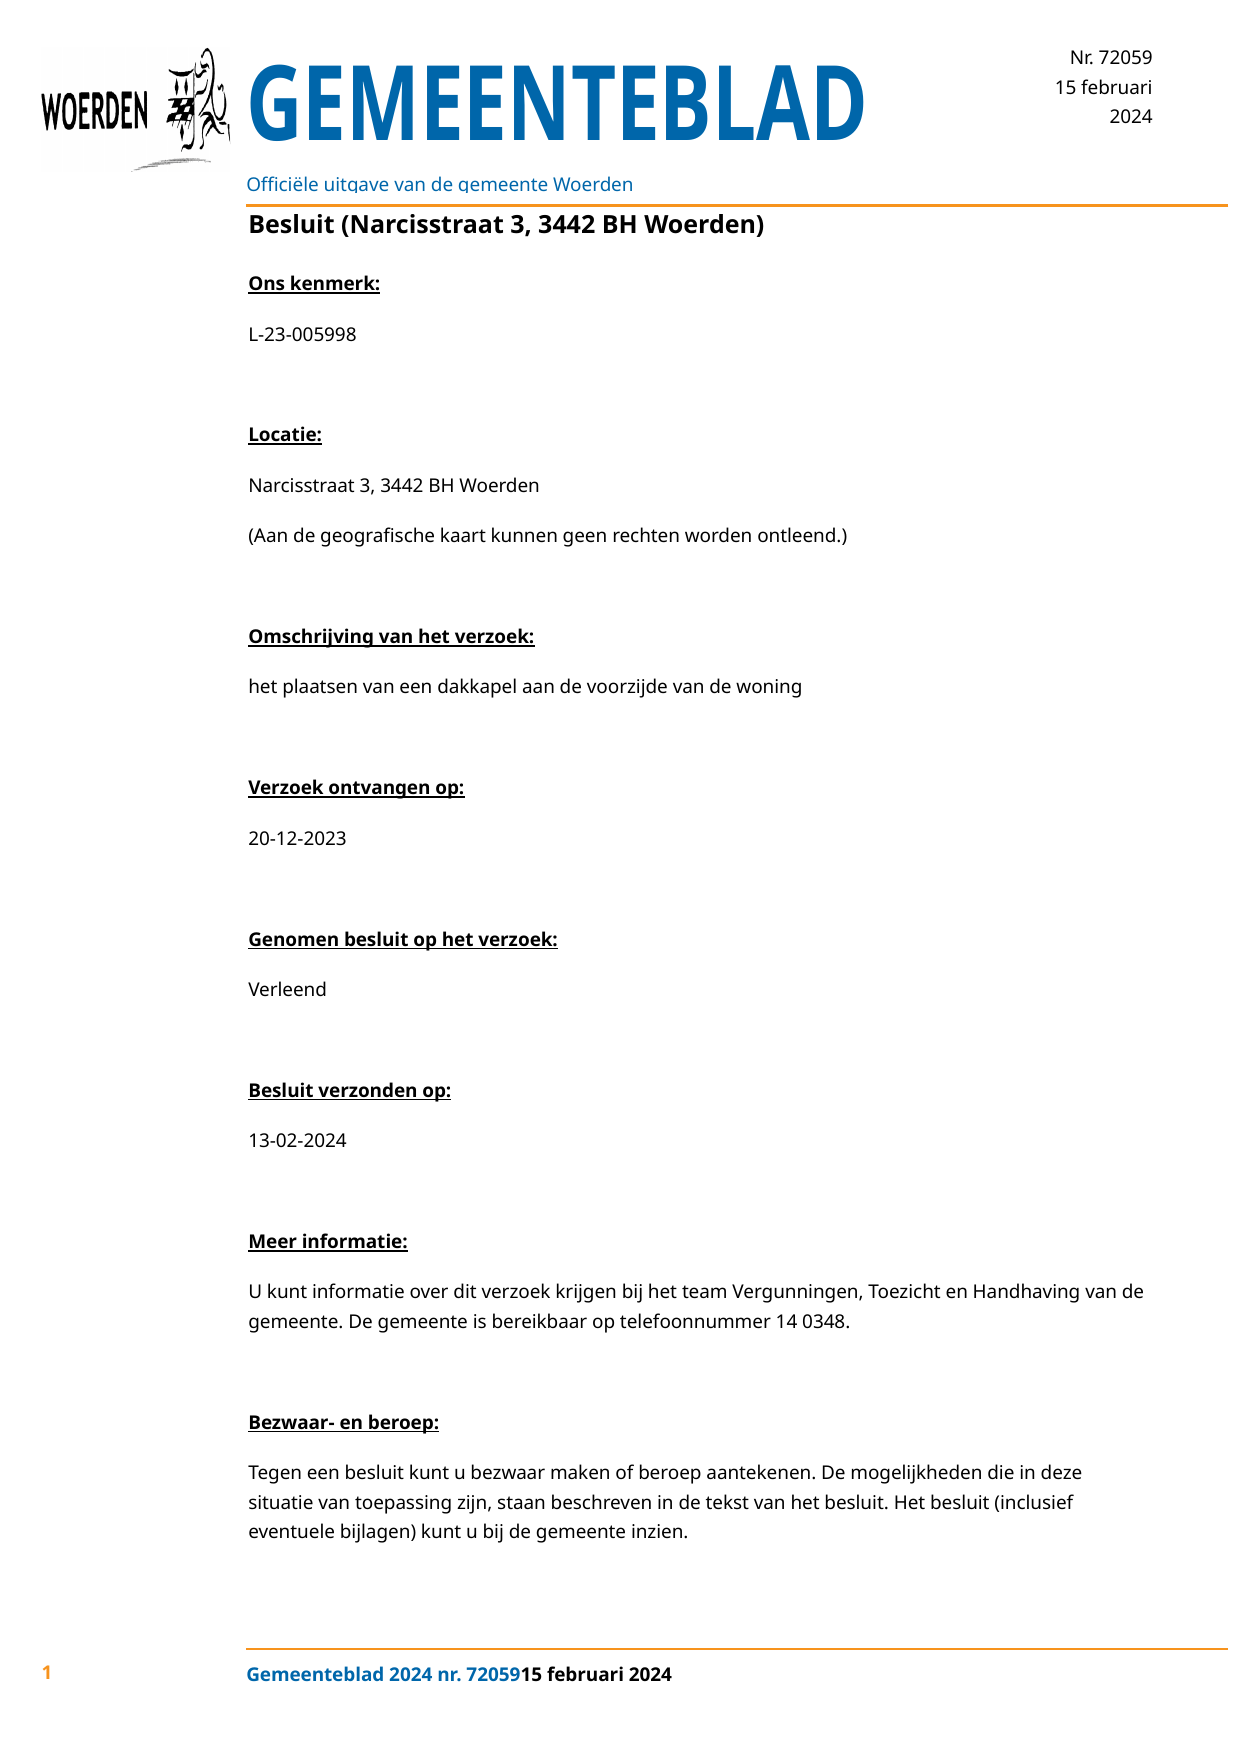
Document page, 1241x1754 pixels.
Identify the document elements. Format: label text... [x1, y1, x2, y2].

text (Aan de geografische kaart kunnen geen rechten worden ontleend.) [248, 522, 1152, 548]
text Genomen besluit op het verzoek: [248, 926, 1152, 951]
text Verzoek ontvangen op: [248, 774, 1152, 800]
text U kunt informatie over dit verzoek krijgen bij het team Vergunningen, Toezicht en Handhaving van de gemeente. De gemeente is bereikbaar op telefoonnummer 14 0348. [248, 1279, 1152, 1334]
text Omschrijving van het verzoek: [248, 623, 1152, 649]
text 20-12-2023 [248, 825, 1152, 851]
text Bezwaar- en beroep: [248, 1409, 1152, 1435]
picture [41, 47, 231, 172]
text Locatie: [248, 422, 1152, 447]
text Tegen een besluit kunt u bezwaar maken of beroep aantekenen. De mogelijkheden die in deze situatie van toepassing zijn, staan beschreven in de tekst van het besluit. Het besluit (inclusief eventuele bijlagen) kunt u bij de gemeente inzien. [248, 1459, 1152, 1544]
text 13-02-2024 [248, 1127, 1152, 1153]
text Meer informatie: [248, 1228, 1152, 1254]
text Verleend [248, 976, 1152, 1002]
text L-23-005998 [248, 321, 1152, 346]
text Narcisstraat 3, 3442 BH Woerden [248, 472, 1152, 498]
text het plaatsen van een dakkapel aan de voorzijde van de woning [248, 674, 1152, 699]
text Besluit verzonden op: [248, 1077, 1152, 1103]
text Ons kenmerk: [248, 270, 1152, 296]
text Besluit (Narcisstraat 3, 3442 BH Woerden) [248, 207, 1152, 241]
